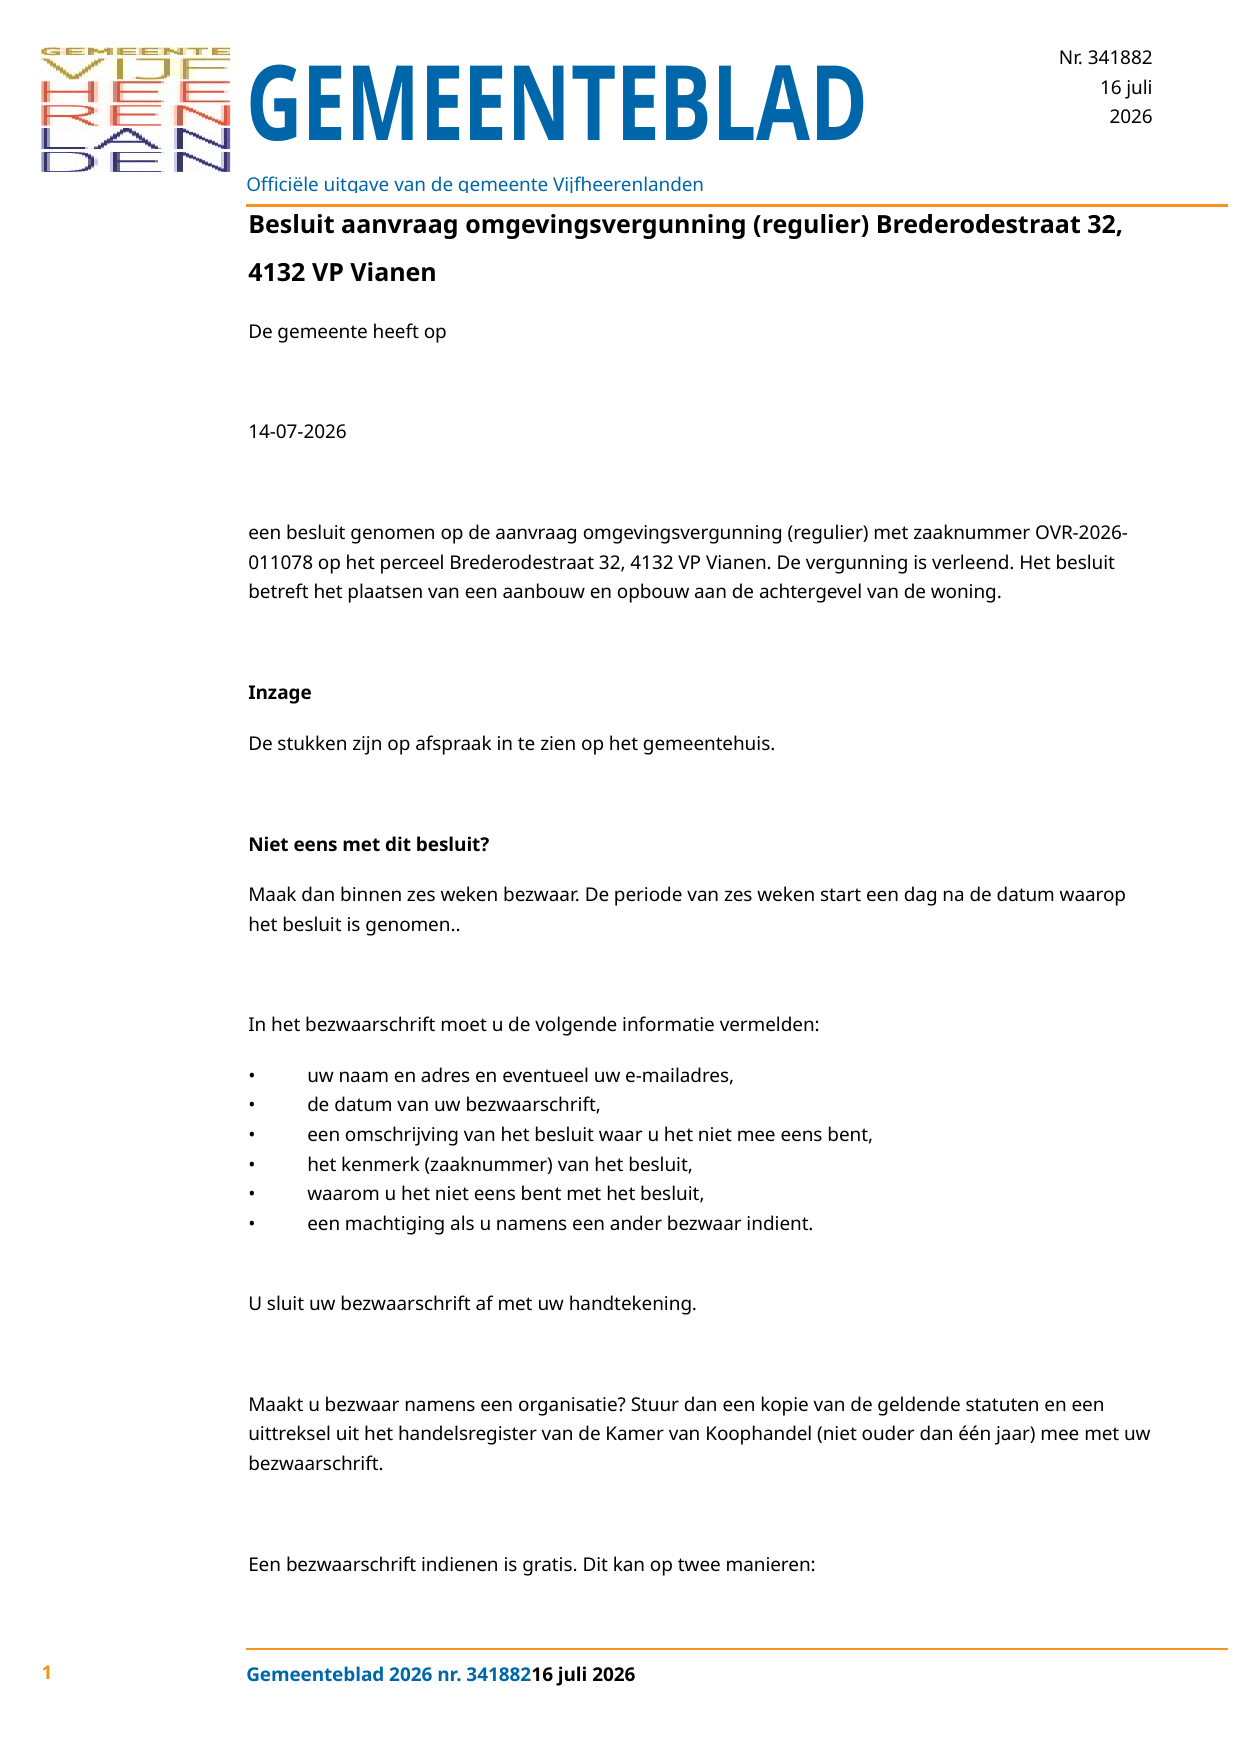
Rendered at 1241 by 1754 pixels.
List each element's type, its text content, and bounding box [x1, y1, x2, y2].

list een omschrijving van het besluit waar u het niet mee eens bent, [248, 1121, 1152, 1147]
text Niet eens met dit besluit? [248, 831, 1152, 857]
text De stukken zijn op afspraak in te zien op het gemeentehuis. [248, 730, 1152, 756]
text De gemeente heeft op [248, 318, 1152, 344]
list het kenmerk (zaaknummer) van het besluit, [248, 1151, 1152, 1177]
text Maak dan binnen zes weken bezwaar. De periode van zes weken start een dag na de datum waarop het besluit is genomen.. [248, 881, 1152, 937]
text Maakt u bezwaar namens een organisatie? Stuur dan een kopie van de geldende statuten en een uittreksel uit het handelsregister van de Kamer van Koophandel (niet ouder dan één jaar) mee met uw bezwaarschrift. [248, 1391, 1152, 1476]
text In het bezwaarschrift moet u de volgende informatie vermelden: [248, 1012, 1152, 1037]
picture [41, 47, 231, 172]
list een machtiging als u namens een ander bezwaar indient. [248, 1210, 1152, 1236]
text U sluit uw bezwaarschrift af met uw handtekening. [248, 1290, 1152, 1316]
list uw naam en adres en eventueel uw e-mailadres, [248, 1062, 1152, 1088]
text een besluit genomen op de aanvraag omgevingsvergunning (regulier) met zaaknummer OVR-2026-011078 op het perceel Brederodestraat 32, 4132 VP Vianen. De vergunning is verleend. Het besluit betreft het plaatsen van een aanbouw en opbouw aan de achtergevel van de woning. [248, 519, 1152, 604]
list waarom u het niet eens bent met het besluit, [248, 1180, 1152, 1206]
text Besluit aanvraag omgevingsvergunning (regulier) Brederodestraat 32, 4132 VP Vianen [248, 207, 1152, 288]
text Een bezwaarschrift indienen is gratis. Dit kan op twee manieren: [248, 1551, 1152, 1577]
text 14-07-2026 [248, 419, 1152, 444]
text Inzage [248, 679, 1152, 705]
list de datum van uw bezwaarschrift, [248, 1092, 1152, 1117]
